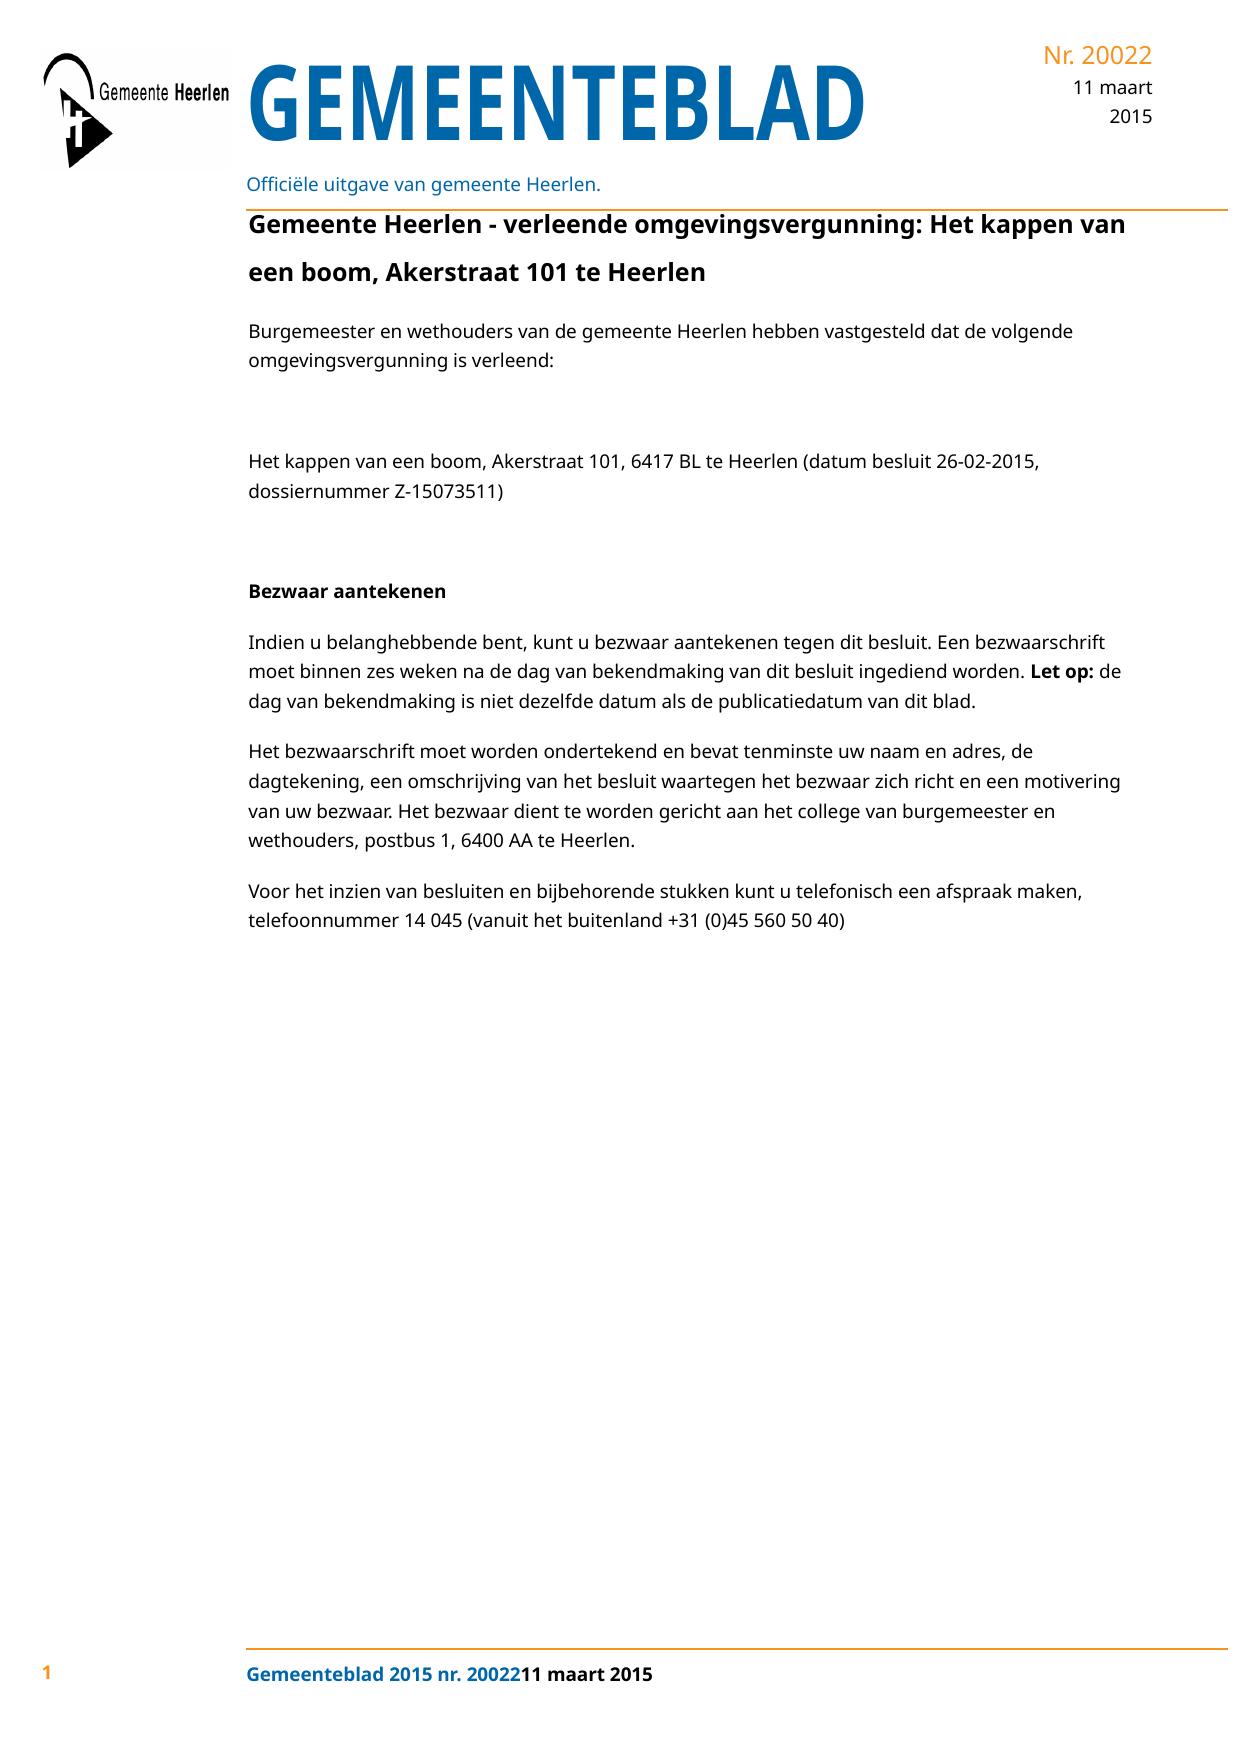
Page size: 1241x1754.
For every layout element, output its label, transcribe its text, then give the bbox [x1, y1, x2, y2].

text Indien u belanghebbende bent, kunt u bezwaar aantekenen tegen dit besluit. Een bezwaarschrift moet binnen zes weken na de dag van bekendmaking van dit besluit ingediend worden. Let op: de dag van bekendmaking is niet dezelfde datum als de publicatiedatum van dit blad. [248, 629, 1152, 714]
text Gemeente Heerlen - verleende omgevingsvergunning: Het kappen van een boom, Akerstraat 101 te Heerlen [248, 211, 1152, 288]
text Voor het inzien van besluiten en bijbehorende stukken kunt u telefonisch een afspraak maken, telefoonnummer 14 045 (vanuit het buitenland +31 (0)45 560 50 40) [248, 878, 1152, 933]
text Bezwaar aantekenen [248, 579, 1152, 604]
text Het kappen van een boom, Akerstraat 101, 6417 BL te Heerlen (datum besluit 26-02-2015, dossiernummer Z-15073511) [248, 448, 1152, 504]
picture [41, 47, 231, 172]
text Het bezwaarschrift moet worden ondertekend en bevat tenminste uw naam en adres, de dagtekening, een omschrijving van het besluit waartegen het bezwaar zich richt en een motivering van uw bezwaar. Het bezwaar dient te worden gericht aan het college van burgemeester en wethouders, postbus 1, 6400 AA te Heerlen. [248, 739, 1152, 853]
text Burgemeester en wethouders van de gemeente Heerlen hebben vastgesteld dat de volgende omgevingsvergunning is verleend: [248, 318, 1152, 373]
